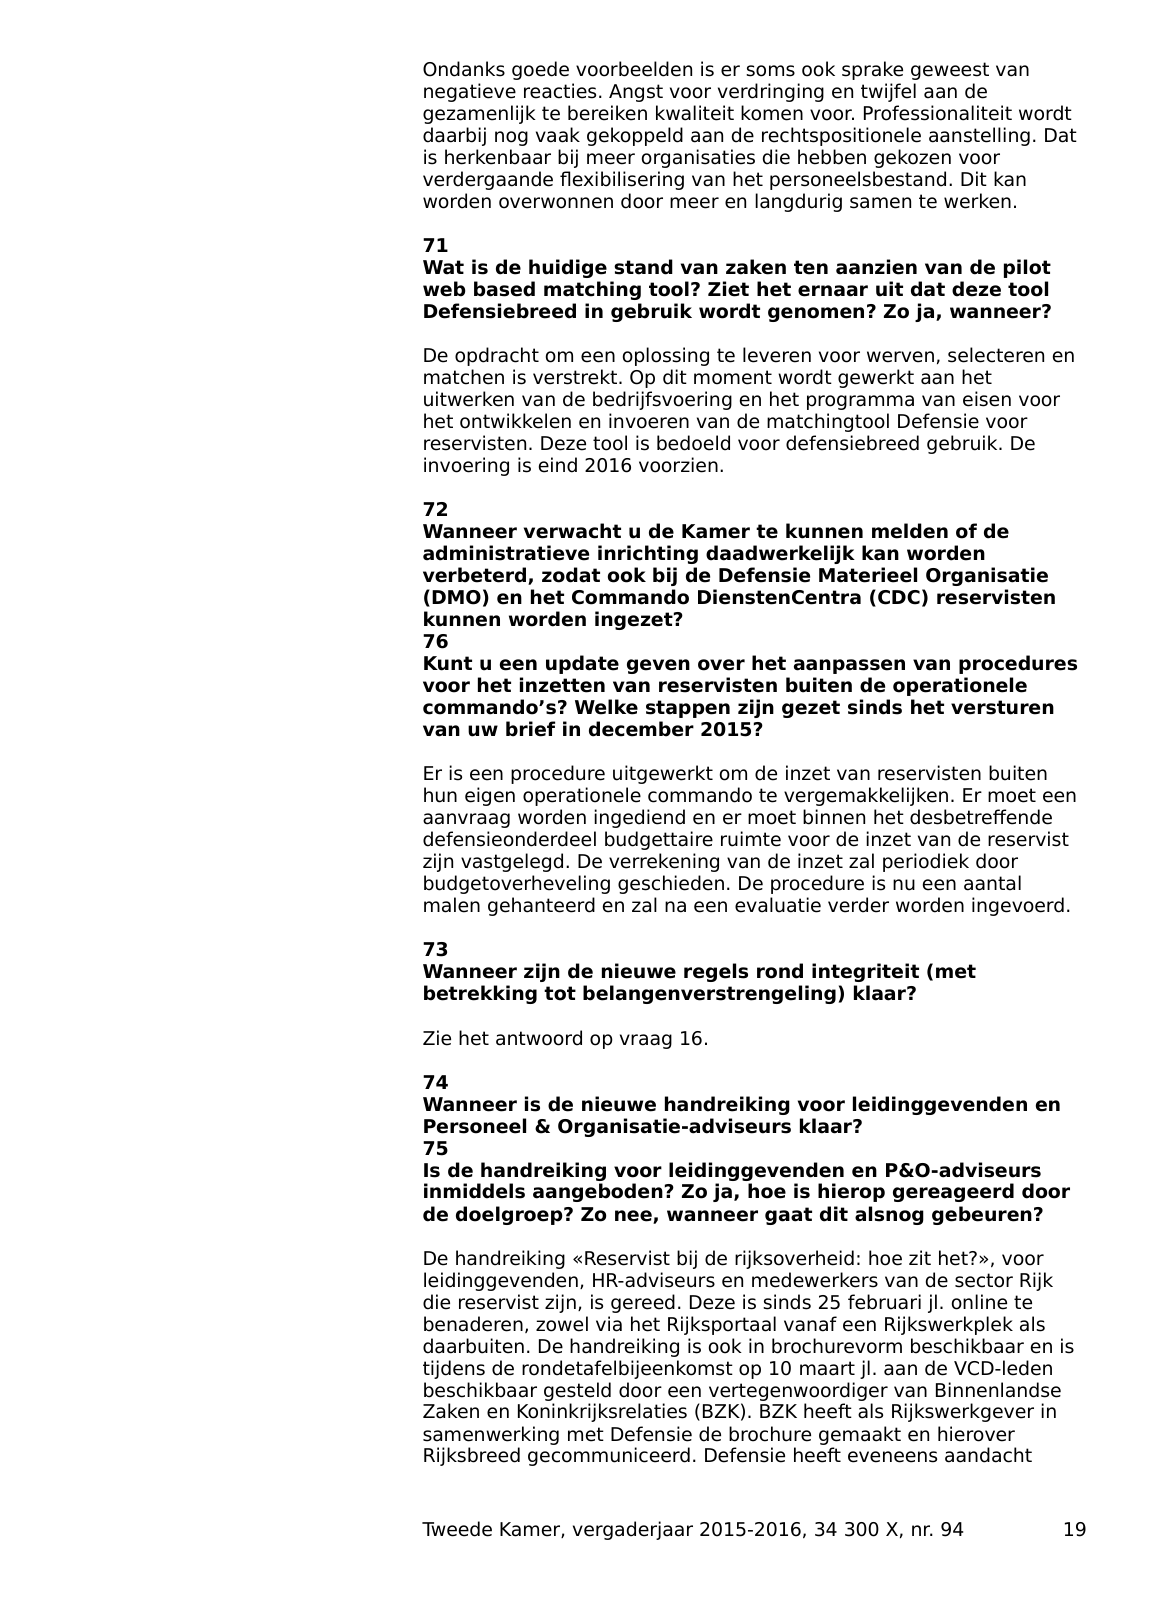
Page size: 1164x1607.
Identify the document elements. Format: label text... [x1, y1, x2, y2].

text 71 [422, 235, 1087, 257]
text 73 [422, 939, 1087, 961]
text 76 [422, 631, 1087, 653]
text De opdracht om een oplossing te leveren voor werven, selecteren en matchen is verstrekt. Op dit moment wordt gewerkt aan het uitwerken van de bedrijfsvoering en het programma van eisen voor het ontwikkelen en invoeren van de matchingtool Defensie voor reservisten. Deze tool is bedoeld voor defensiebreed gebruik. De invoering is eind 2016 voorzien. [422, 345, 1087, 477]
text 75 [422, 1137, 1087, 1159]
text Kunt u een update geven over het aanpassen van procedures voor het inzetten van reservisten buiten de operationele commando’s? Welke stappen zijn gezet sinds het versturen van uw brief in december 2015? [422, 653, 1087, 741]
text Is de handreiking voor leidinggevenden en P&O-adviseurs inmiddels aangeboden? Zo ja, hoe is hierop gereageerd door de doelgroep? Zo nee, wanneer gaat dit alsnog gebeuren? [422, 1159, 1087, 1225]
text 74 [422, 1072, 1087, 1093]
text Er is een procedure uitgewerkt om de inzet van reservisten buiten hun eigen operationele commando te vergemakkelijken. Er moet een aanvraag worden ingediend en er moet binnen het desbetreffende defensieonderdeel budgettaire ruimte voor de inzet van de reservist zijn vastgelegd. De verrekening van de inzet zal periodiek door budgetoverheveling geschieden. De procedure is nu een aantal malen gehanteerd en zal na een evaluatie verder worden ingevoerd. [422, 763, 1087, 917]
text Wanneer verwacht u de Kamer te kunnen melden of de administratieve inrichting daadwerkelijk kan worden verbeterd, zodat ook bij de Defensie Materieel Organisatie (DMO) en het Commando DienstenCentra (CDC) reservisten kunnen worden ingezet? [422, 521, 1087, 631]
text Wanneer is de nieuwe handreiking voor leidinggevenden en Personeel & Organisatie-adviseurs klaar? [422, 1093, 1087, 1137]
text Wanneer zijn de nieuwe regels rond integriteit (met betrekking tot belangenverstrengeling) klaar? [422, 961, 1087, 1005]
text Ondanks goede voorbeelden is er soms ook sprake geweest van negatieve reacties. Angst voor verdringing en twijfel aan de gezamenlijk te bereiken kwaliteit komen voor. Professionaliteit wordt daarbij nog vaak gekoppeld aan de rechtspositionele aanstelling. Dat is herkenbaar bij meer organisaties die hebben gekozen voor verdergaande flexibilisering van het personeelsbestand. Dit kan worden overwonnen door meer en langdurig samen te werken. [422, 59, 1087, 213]
text 72 [422, 499, 1087, 521]
text De handreiking «Reservist bij de rijksoverheid: hoe zit het?», voor leidinggevenden, HR-adviseurs en medewerkers van de sector Rijk die reservist zijn, is gereed. Deze is sinds 25 februari jl. online te benaderen, zowel via het Rijksportaal vanaf een Rijkswerkplek als daarbuiten. De handreiking is ook in brochurevorm beschikbaar en is tijdens de rondetafelbijeenkomst op 10 maart jl. aan de VCD-leden beschikbaar gesteld door een vertegenwoordiger van Binnenlandse Zaken en Koninkrijksrelaties (BZK). BZK heeft als Rijkswerkgever in samenwerking met Defensie de brochure gemaakt en hierover Rijksbreed gecommuniceerd. Defensie heeft eveneens aandacht [422, 1248, 1087, 1467]
text Wat is de huidige stand van zaken ten aanzien van de pilot web based matching tool? Ziet het ernaar uit dat deze tool Defensiebreed in gebruik wordt genomen? Zo ja, wanneer? [422, 257, 1087, 323]
text Zie het antwoord op vraag 16. [422, 1027, 1087, 1049]
